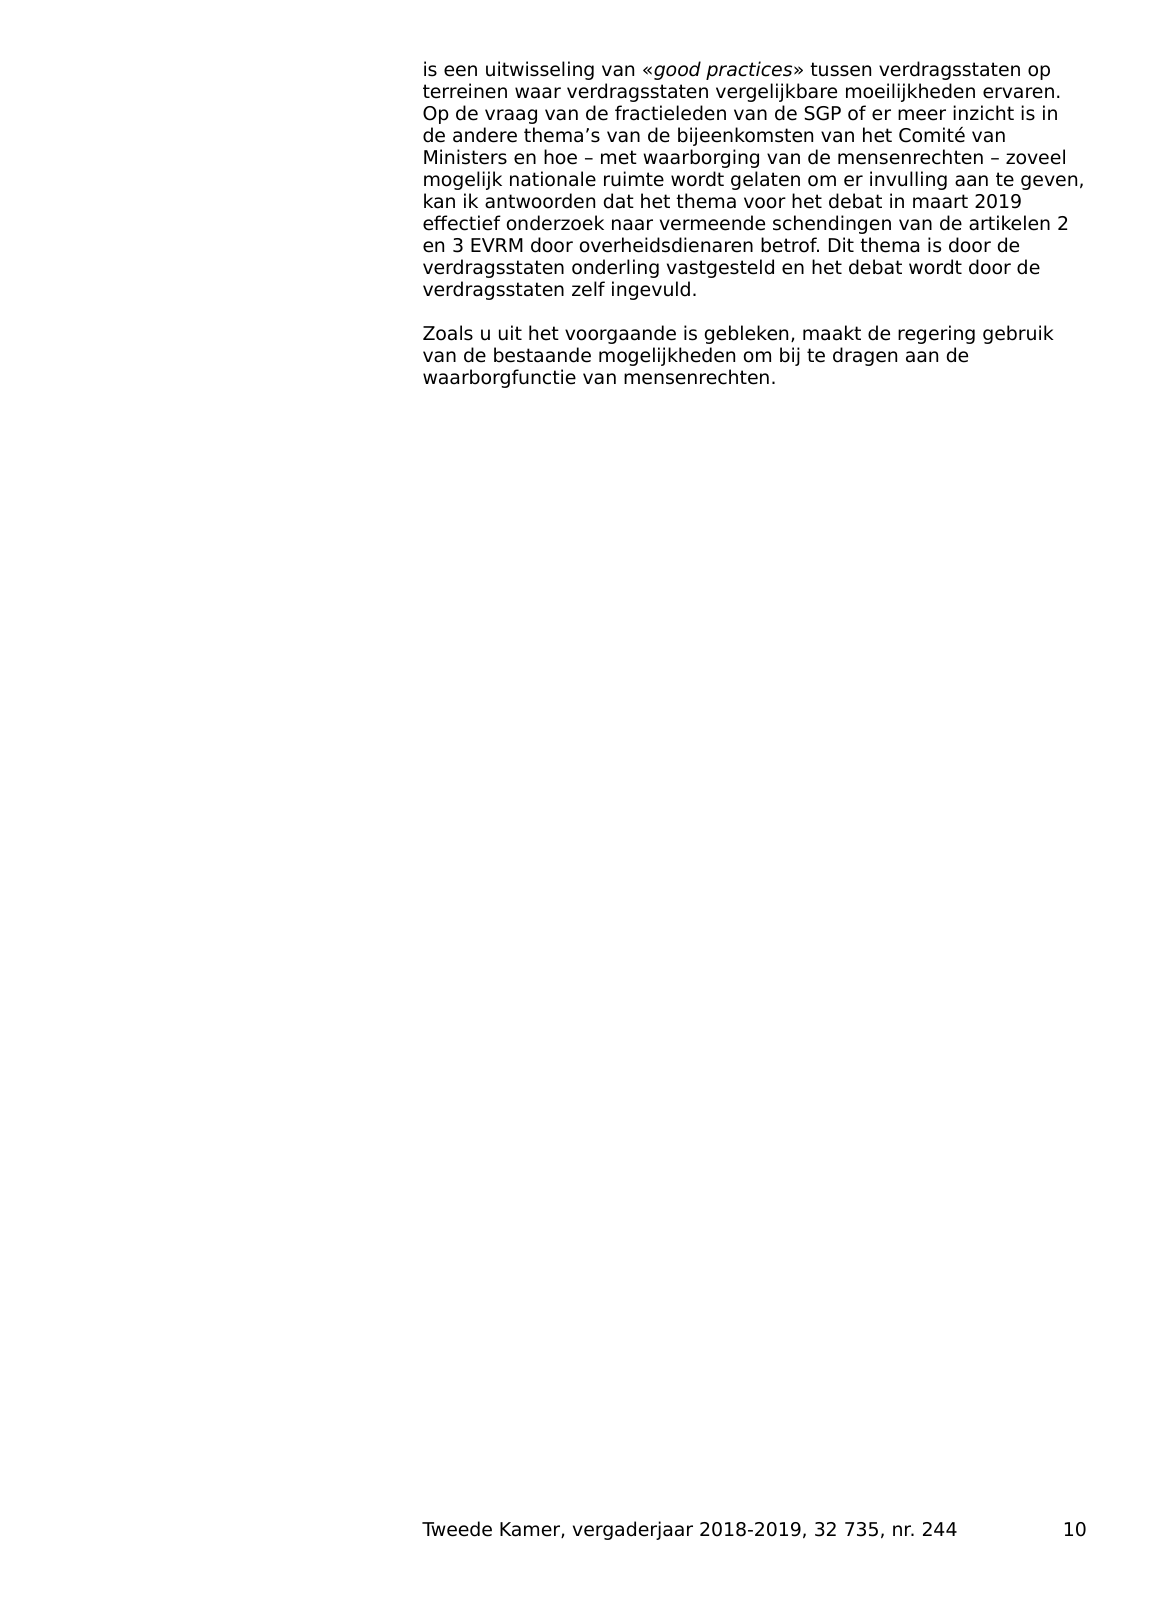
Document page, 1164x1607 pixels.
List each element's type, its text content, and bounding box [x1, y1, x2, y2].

text Zoals u uit het voorgaande is gebleken, maakt de regering gebruik van de bestaande mogelijkheden om bij te dragen aan de waarborgfunctie van mensenrechten. [422, 323, 1087, 389]
text is een uitwisseling van «good practices» tussen verdragsstaten op terreinen waar verdragsstaten vergelijkbare moeilijkheden ervaren. Op de vraag van de fractieleden van de SGP of er meer inzicht is in de andere thema’s van de bijeenkomsten van het Comité van Ministers en hoe – met waarborging van de mensenrechten – zoveel mogelijk nationale ruimte wordt gelaten om er invulling aan te geven, kan ik antwoorden dat het thema voor het debat in maart 2019 effectief onderzoek naar vermeende schendingen van de artikelen 2 en 3 EVRM door overheidsdienaren betrof. Dit thema is door de verdragsstaten onderling vastgesteld en het debat wordt door de verdragsstaten zelf ingevuld. [422, 59, 1087, 301]
